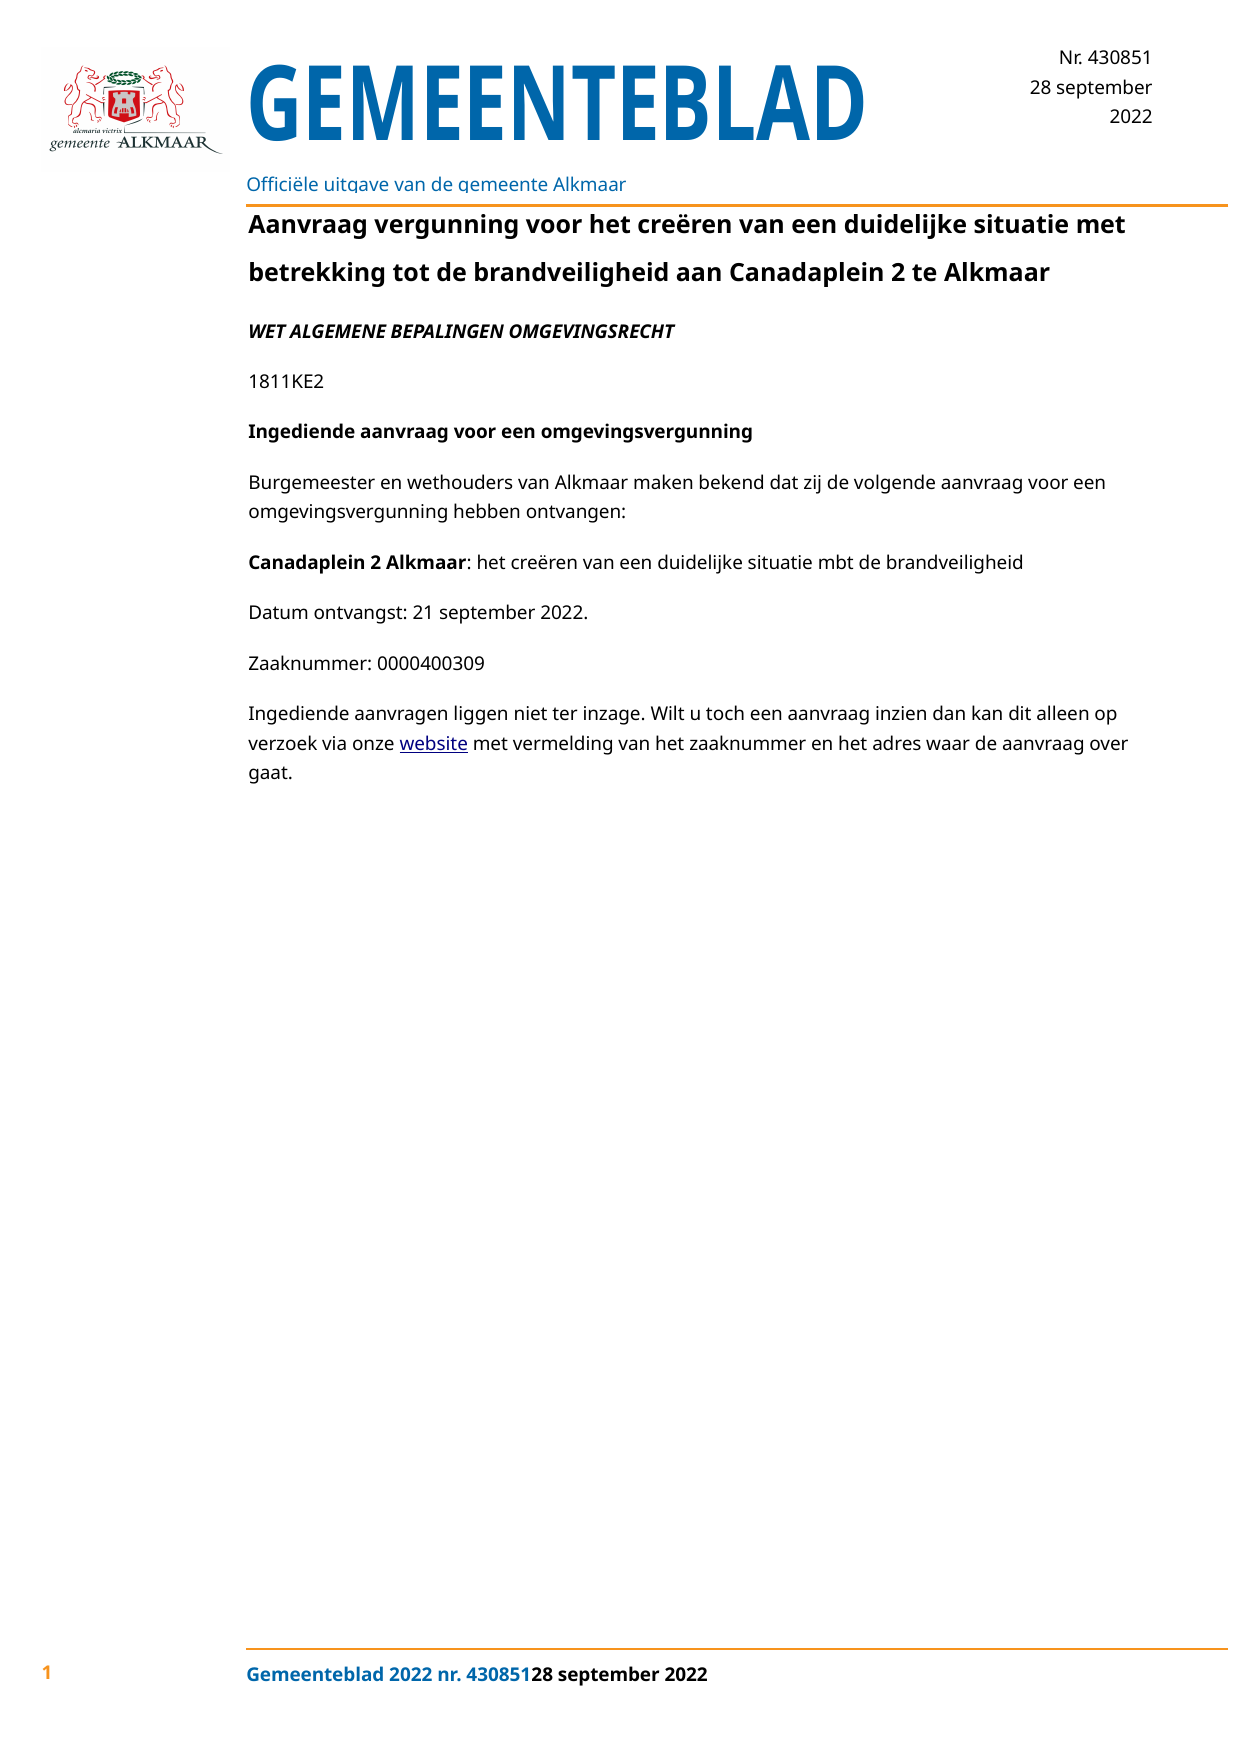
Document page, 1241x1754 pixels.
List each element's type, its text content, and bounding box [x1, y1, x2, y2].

text 1811KE2 [248, 368, 1152, 394]
text Datum ontvangst: 21 september 2022. [248, 599, 1152, 625]
text Aanvraag vergunning voor het creëren van een duidelijke situatie met betrekking tot de brandveiligheid aan Canadaplein 2 te Alkmaar [248, 207, 1152, 288]
text Canadaplein 2 Alkmaar: het creëren van een duidelijke situatie mbt de brandveiligheid [248, 549, 1152, 575]
text Burgemeester en wethouders van Alkmaar maken bekend dat zij de volgende aanvraag voor een omgevingsvergunning hebben ontvangen: [248, 469, 1152, 524]
text Zaaknummer: 0000400309 [248, 650, 1152, 676]
text Ingediende aanvragen liggen niet ter inzage. Wilt u toch een aanvraag inzien dan kan dit alleen op verzoek via onze website met vermelding van het zaaknummer en het adres waar de aanvraag over gaat. [248, 700, 1152, 785]
picture [41, 47, 231, 172]
text Ingediende aanvraag voor een omgevingsvergunning [248, 419, 1152, 444]
text WET ALGEMENE BEPALINGEN OMGEVINGSRECHT [248, 318, 1152, 344]
